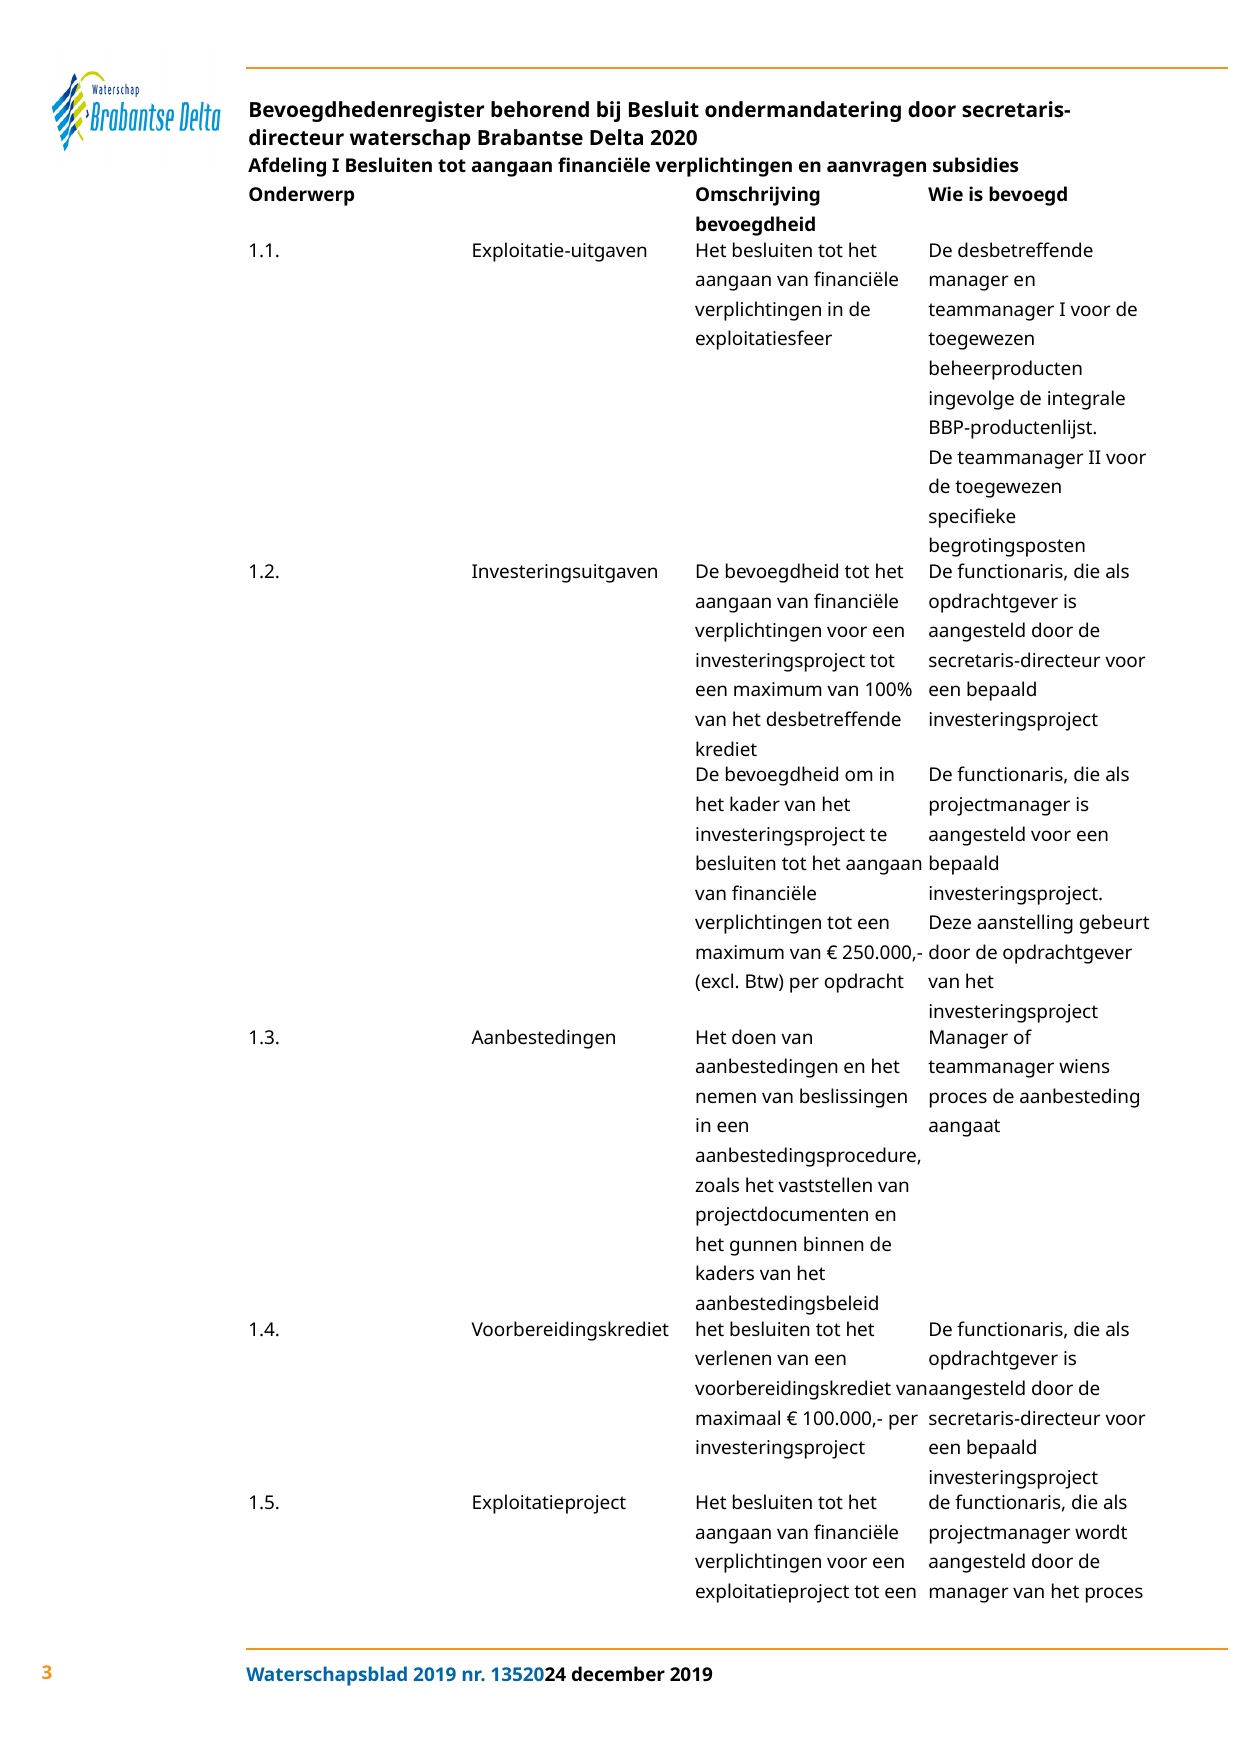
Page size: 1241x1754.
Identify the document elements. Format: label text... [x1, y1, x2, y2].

table_cell Het doen van aanbestedingen en het nemen van beslissingen in een aanbestedingsprocedure, zoals het vaststellen van projectdocumenten en het gunnen binnen de kaders van het aanbestedingsbeleid [695, 1024, 928, 1316]
table_cell het besluiten tot het verlenen van een voorbereidingskrediet van maximaal € 100.000,- per investeringsproject [695, 1316, 928, 1489]
table_header Onderwerp [248, 181, 695, 237]
table_cell 1.4. [248, 1316, 471, 1489]
table_cell Exploitatie-uitgaven [471, 237, 695, 558]
table_cell Exploitatieproject [471, 1490, 695, 1604]
table_cell Manager of teammanager wiens proces de aanbesteding aangaat [928, 1024, 1152, 1316]
table_cell [471, 762, 695, 1024]
table_cell De functionaris, die als opdrachtgever is aangesteld door de secretaris-directeur voor een bepaald investeringsproject [928, 1316, 1152, 1489]
table_cell 1.2. [248, 558, 471, 762]
table_cell De bevoegdheid om in het kader van het investeringsproject te besluiten tot het aangaan van financiële verplichtingen tot een maximum van € 250.000,- (excl. Btw) per opdracht [695, 762, 928, 1024]
table_cell 1.5. [248, 1490, 471, 1604]
table_header Omschrijving bevoegdheid [695, 181, 928, 237]
table_cell Investeringsuitgaven [471, 558, 695, 762]
table_cell [248, 762, 471, 1024]
table_cell Het besluiten tot het aangaan van financiële verplichtingen voor een exploitatieproject tot een [695, 1490, 928, 1604]
table_cell De desbetreffende manager en teammanager I voor de toegewezen beheerproducten ingevolge de integrale BBP-productenlijst. De teammanager II voor de toegewezen specifieke begrotingsposten [928, 237, 1152, 558]
table_cell 1.1. [248, 237, 471, 558]
table_cell Het besluiten tot het aangaan van financiële verplichtingen in de exploitatiesfeer [695, 237, 928, 558]
table_header Wie is bevoegd [928, 181, 1152, 237]
table_cell De functionaris, die als projectmanager is aangesteld voor een bepaald investeringsproject. Deze aanstelling gebeurt door de opdrachtgever van het investeringsproject [928, 762, 1152, 1024]
table_cell de functionaris, die als projectmanager wordt aangesteld door de manager van het proces [928, 1490, 1152, 1604]
table_cell 1.3. [248, 1024, 471, 1316]
table_cell De functionaris, die als opdrachtgever is aangesteld door de secretaris-directeur voor een bepaald investeringsproject [928, 558, 1152, 762]
table_cell Voorbereidingskrediet [471, 1316, 695, 1489]
text Afdeling I Besluiten tot aangaan financiële verplichtingen en aanvragen subsidies [248, 152, 1152, 177]
picture [41, 47, 231, 172]
table_cell De bevoegdheid tot het aangaan van financiële verplichtingen voor een investeringsproject tot een maximum van 100% van het desbetreffende krediet [695, 558, 928, 762]
table_cell Aanbestedingen [471, 1024, 695, 1316]
text Bevoegdhedenregister behorend bij Besluit ondermandatering door secretaris-directeur waterschap Brabantse Delta 2020 [248, 95, 1152, 152]
